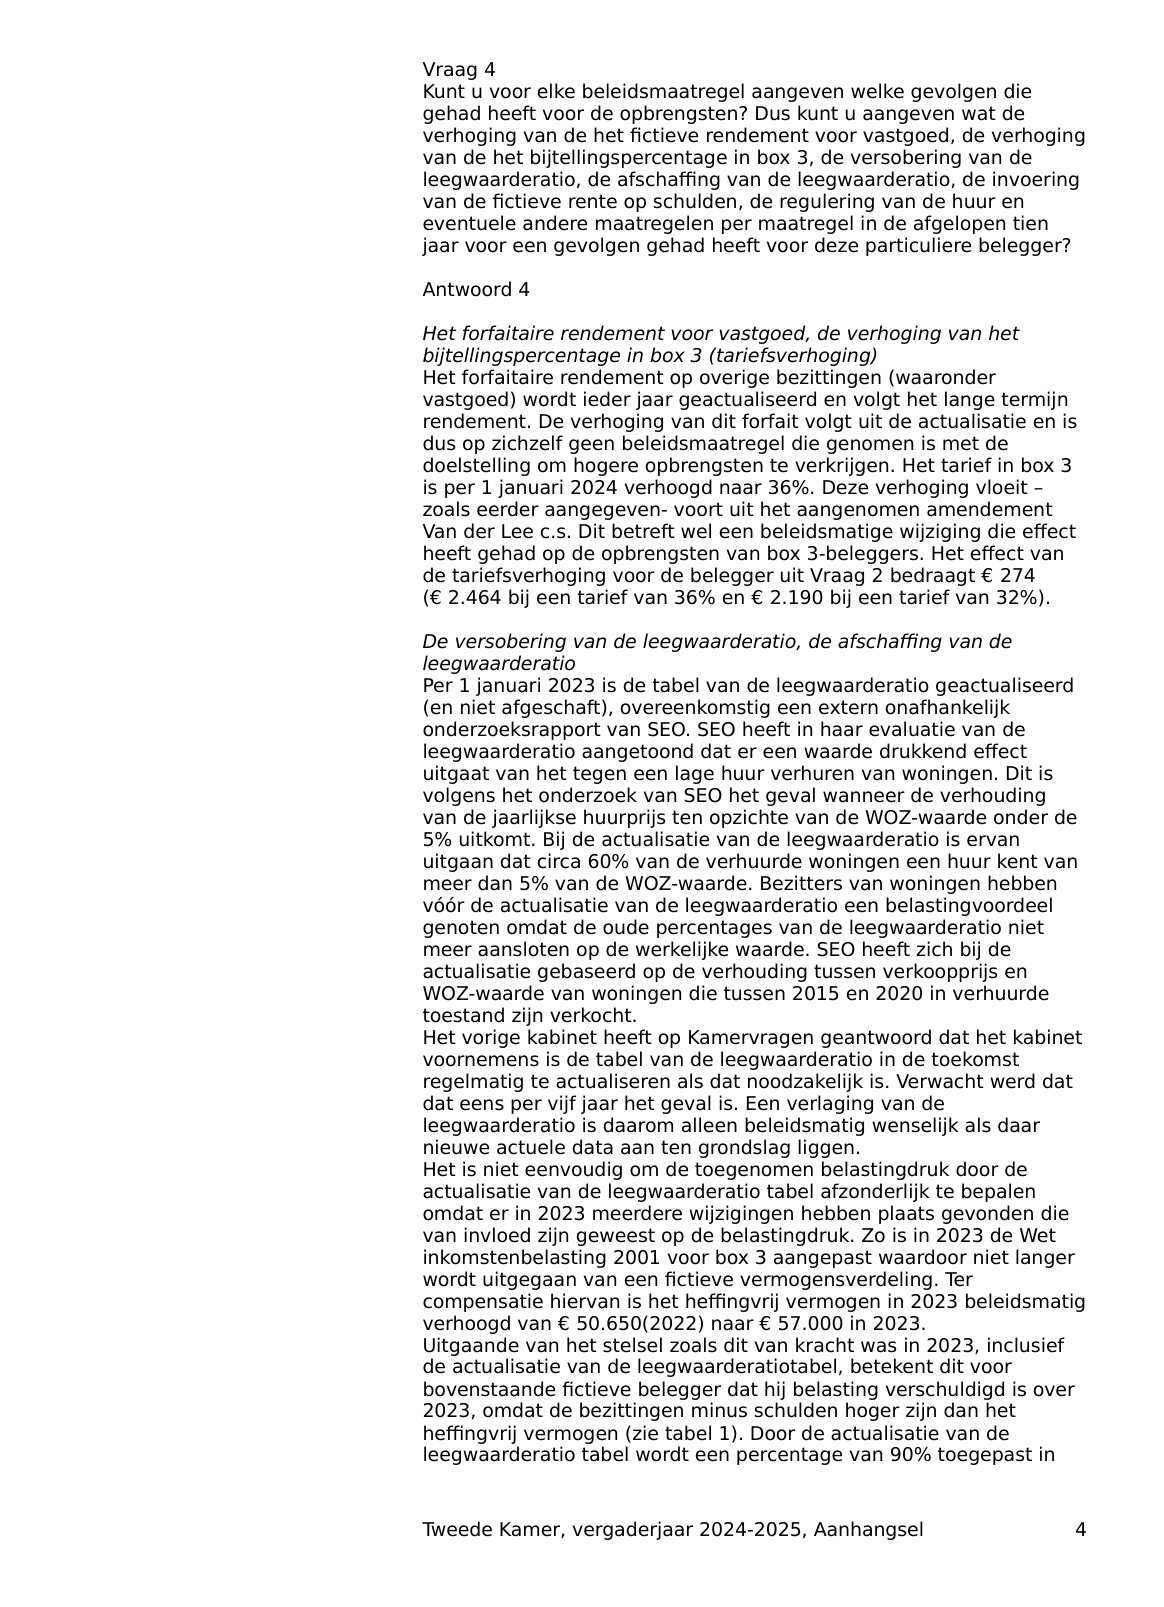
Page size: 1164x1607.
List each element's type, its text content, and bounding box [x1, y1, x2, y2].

text Het forfaitaire rendement voor vastgoed, de verhoging van het bijtellingspercentage in box 3 (tariefsverhoging) [422, 323, 1087, 367]
text Uitgaande van het stelsel zoals dit van kracht was in 2023, inclusief de actualisatie van de leegwaarderatiotabel, betekent dit voor bovenstaande fictieve belegger dat hij belasting verschuldigd is over 2023, omdat de bezittingen minus schulden hoger zijn dan het heffingvrij vermogen (zie tabel 1). Door de actualisatie van de leegwaarderatio tabel wordt een percentage van 90% toegepast in [422, 1334, 1087, 1466]
text De versobering van de leegwaarderatio, de afschaffing van de leegwaarderatio [422, 631, 1087, 675]
text Per 1 januari 2023 is de tabel van de leegwaarderatio geactualiseerd (en niet afgeschaft), overeenkomstig een extern onafhankelijk onderzoeksrapport van SEO. SEO heeft in haar evaluatie van de leegwaarderatio aangetoond dat er een waarde drukkend effect uitgaat van het tegen een lage huur verhuren van woningen. Dit is volgens het onderzoek van SEO het geval wanneer de verhouding van de jaarlijkse huurprijs ten opzichte van de WOZ-waarde onder de 5% uitkomt. Bij de actualisatie van de leegwaarderatio is ervan uitgaan dat circa 60% van de verhuurde woningen een huur kent van meer dan 5% van de WOZ-waarde. Bezitters van woningen hebben vóór de actualisatie van de leegwaarderatio een belastingvoordeel genoten omdat de oude percentages van de leegwaarderatio niet meer aansloten op de werkelijke waarde. SEO heeft zich bij de actualisatie gebaseerd op de verhouding tussen verkoopprijs en WOZ-waarde van woningen die tussen 2015 en 2020 in verhuurde toestand zijn verkocht. [422, 675, 1087, 1027]
text Antwoord 4 [422, 279, 1087, 301]
text Vraag 4 [422, 59, 1087, 81]
text Kunt u voor elke beleidsmaatregel aangeven welke gevolgen die gehad heeft voor de opbrengsten? Dus kunt u aangeven wat de verhoging van de het fictieve rendement voor vastgoed, de verhoging van de het bijtellingspercentage in box 3, de versobering van de leegwaarderatio, de afschaffing van de leegwaarderatio, de invoering van de fictieve rente op schulden, de regulering van de huur en eventuele andere maatregelen per maatregel in de afgelopen tien jaar voor een gevolgen gehad heeft voor deze particuliere belegger? [422, 81, 1087, 257]
text Het vorige kabinet heeft op Kamervragen geantwoord dat het kabinet voornemens is de tabel van de leegwaarderatio in de toekomst regelmatig te actualiseren als dat noodzakelijk is. Verwacht werd dat dat eens per vijf jaar het geval is. Een verlaging van de leegwaarderatio is daarom alleen beleidsmatig wenselijk als daar nieuwe actuele data aan ten grondslag liggen. [422, 1027, 1087, 1159]
text Het forfaitaire rendement op overige bezittingen (waaronder vastgoed) wordt ieder jaar geactualiseerd en volgt het lange termijn rendement. De verhoging van dit forfait volgt uit de actualisatie en is dus op zichzelf geen beleidsmaatregel die genomen is met de doelstelling om hogere opbrengsten te verkrijgen. Het tarief in box 3 is per 1 januari 2024 verhoogd naar 36%. Deze verhoging vloeit – zoals eerder aangegeven- voort uit het aangenomen amendement Van der Lee c.s. Dit betreft wel een beleidsmatige wijziging die effect heeft gehad op de opbrengsten van box 3-beleggers. Het effect van de tariefsverhoging voor de belegger uit Vraag 2 bedraagt € 274 (€ 2.464 bij een tarief van 36% en € 2.190 bij een tarief van 32%). [422, 367, 1087, 609]
text Het is niet eenvoudig om de toegenomen belastingdruk door de actualisatie van de leegwaarderatio tabel afzonderlijk te bepalen omdat er in 2023 meerdere wijzigingen hebben plaats gevonden die van invloed zijn geweest op de belastingdruk. Zo is in 2023 de Wet inkomstenbelasting 2001 voor box 3 aangepast waardoor niet langer wordt uitgegaan van een fictieve vermogensverdeling. Ter compensatie hiervan is het heffingvrij vermogen in 2023 beleidsmatig verhoogd van € 50.650(2022) naar € 57.000 in 2023. [422, 1159, 1087, 1334]
